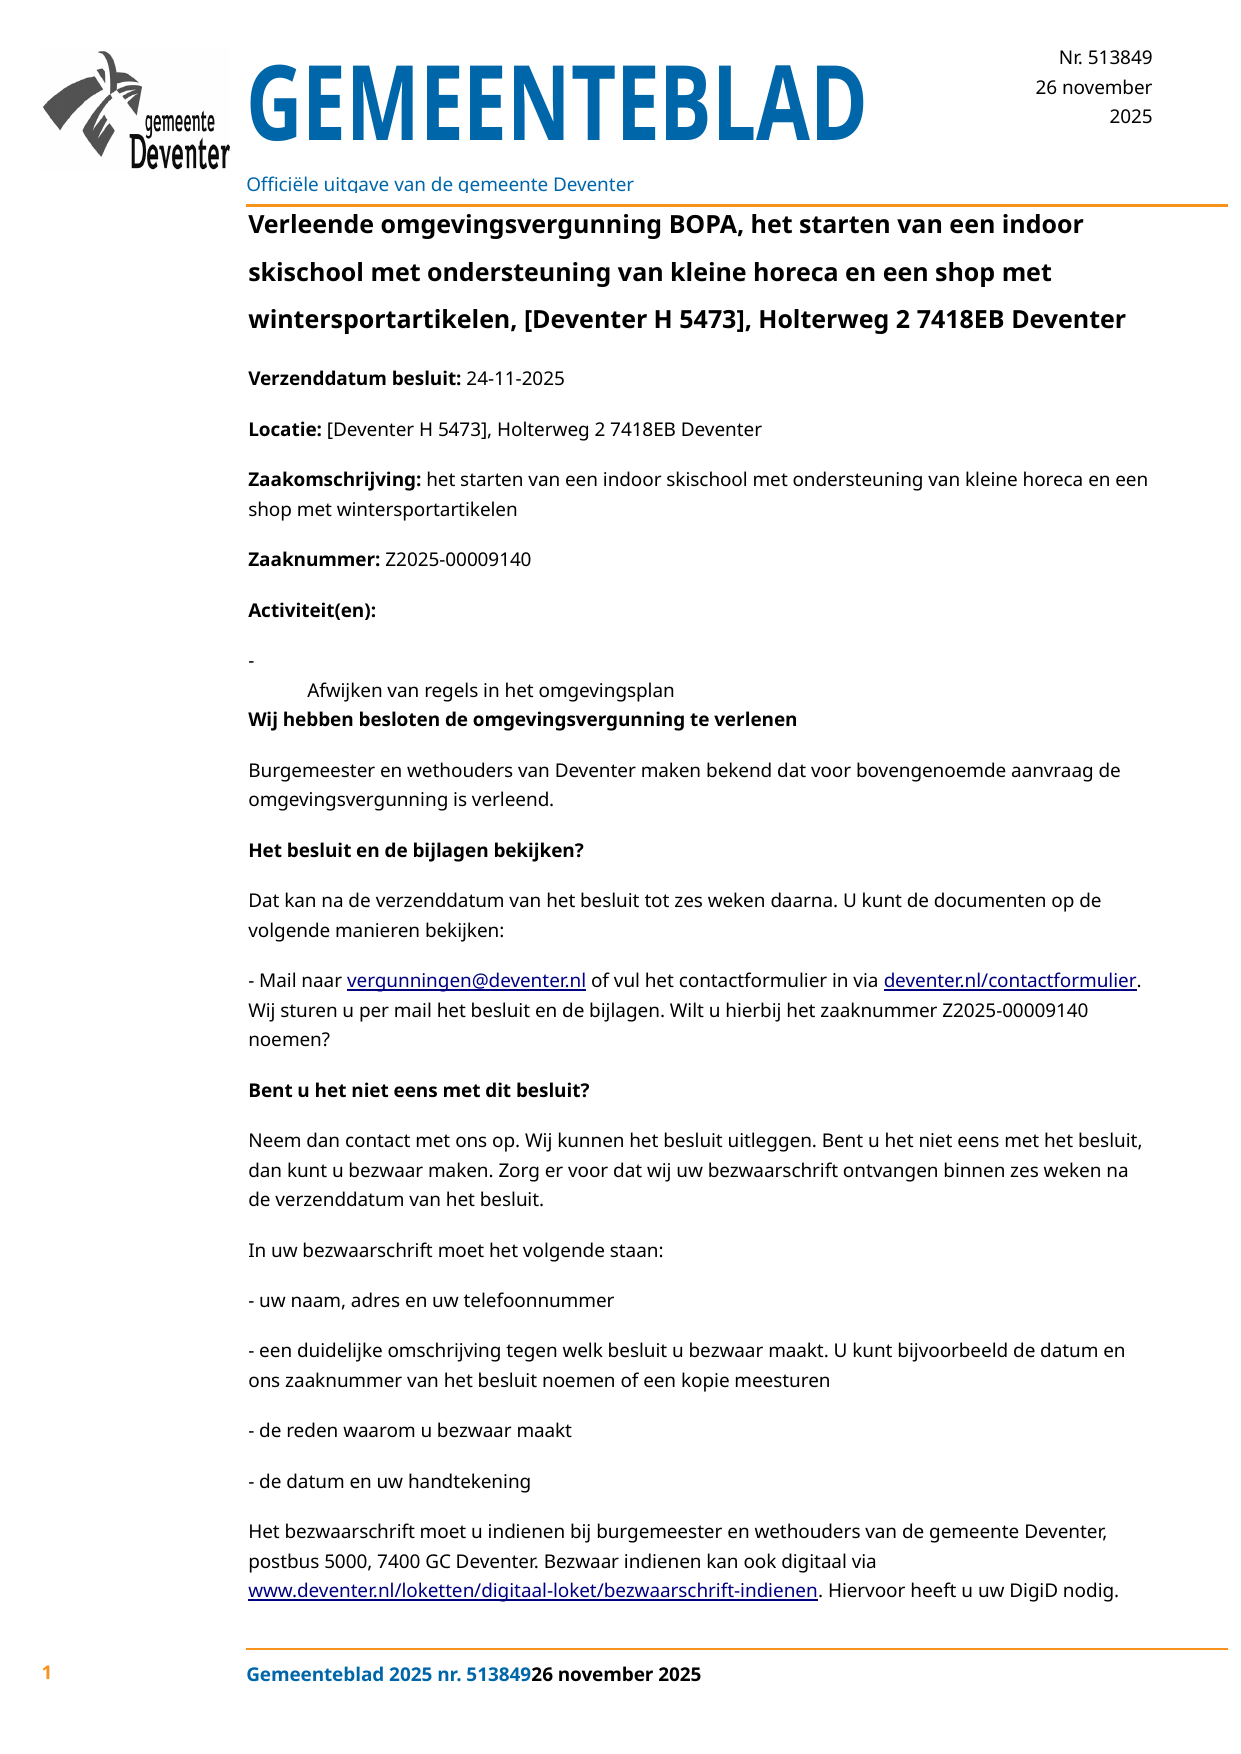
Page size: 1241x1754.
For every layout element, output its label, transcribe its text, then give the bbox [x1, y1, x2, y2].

text Zaakomschrijving: het starten van een indoor skischool met ondersteuning van kleine horeca en een shop met wintersportartikelen [248, 466, 1152, 522]
text Verzenddatum besluit: 24-11-2025 [248, 366, 1152, 391]
text Het besluit en de bijlagen bekijken? [248, 837, 1152, 862]
text - uw naam, adres en uw telefoonnummer [248, 1287, 1152, 1313]
text Bent u het niet eens met dit besluit? [248, 1077, 1152, 1102]
text Verleende omgevingsvergunning BOPA, het starten van een indoor skischool met ondersteuning van kleine horeca en een shop met wintersportartikelen, [Deventer H 5473], Holterweg 2 7418EB Deventer [248, 207, 1152, 336]
text Zaaknummer: Z2025-00009140 [248, 546, 1152, 572]
list Afwijken van regels in het omgevingsplan [248, 677, 1152, 702]
text Het bezwaarschrift moet u indienen bij burgemeester en wethouders van de gemeente Deventer, postbus 5000, 7400 GC Deventer. Bezwaar indienen kan ook digitaal via www.deventer.nl/loketten/digitaal-loket/bezwaarschrift-indienen. Hiervoor heeft u uw DigiD nodig. [248, 1518, 1152, 1603]
text - de reden waarom u bezwaar maakt [248, 1418, 1152, 1443]
text - de datum en uw handtekening [248, 1468, 1152, 1494]
text Burgemeester en wethouders van Deventer maken bekend dat voor bovengenoemde aanvraag de omgevingsvergunning is verleend. [248, 757, 1152, 812]
text Locatie: [Deventer H 5473], Holterweg 2 7418EB Deventer [248, 416, 1152, 442]
text Dat kan na de verzenddatum van het besluit tot zes weken daarna. U kunt de documenten op de volgende manieren bekijken: [248, 887, 1152, 942]
text Wij hebben besloten de omgevingsvergunning te verlenen [248, 706, 1152, 732]
text In uw bezwaarschrift moet het volgende staan: [248, 1237, 1152, 1262]
picture [41, 47, 231, 172]
text - een duidelijke omschrijving tegen welk besluit u bezwaar maakt. U kunt bijvoorbeeld de datum en ons zaaknummer van het besluit noemen of een kopie meesturen [248, 1338, 1152, 1393]
text Activiteit(en): [248, 597, 1152, 622]
text Neem dan contact met ons op. Wij kunnen het besluit uitleggen. Bent u het niet eens met het besluit, dan kunt u bezwaar maken. Zorg er voor dat wij uw bezwaarschrift ontvangen binnen zes weken na de verzenddatum van het besluit. [248, 1127, 1152, 1212]
text - Mail naar vergunningen@deventer.nl of vul het contactformulier in via deventer.nl/contactformulier. Wij sturen u per mail het besluit en de bijlagen. Wilt u hierbij het zaaknummer Z2025-00009140 noemen? [248, 967, 1152, 1052]
